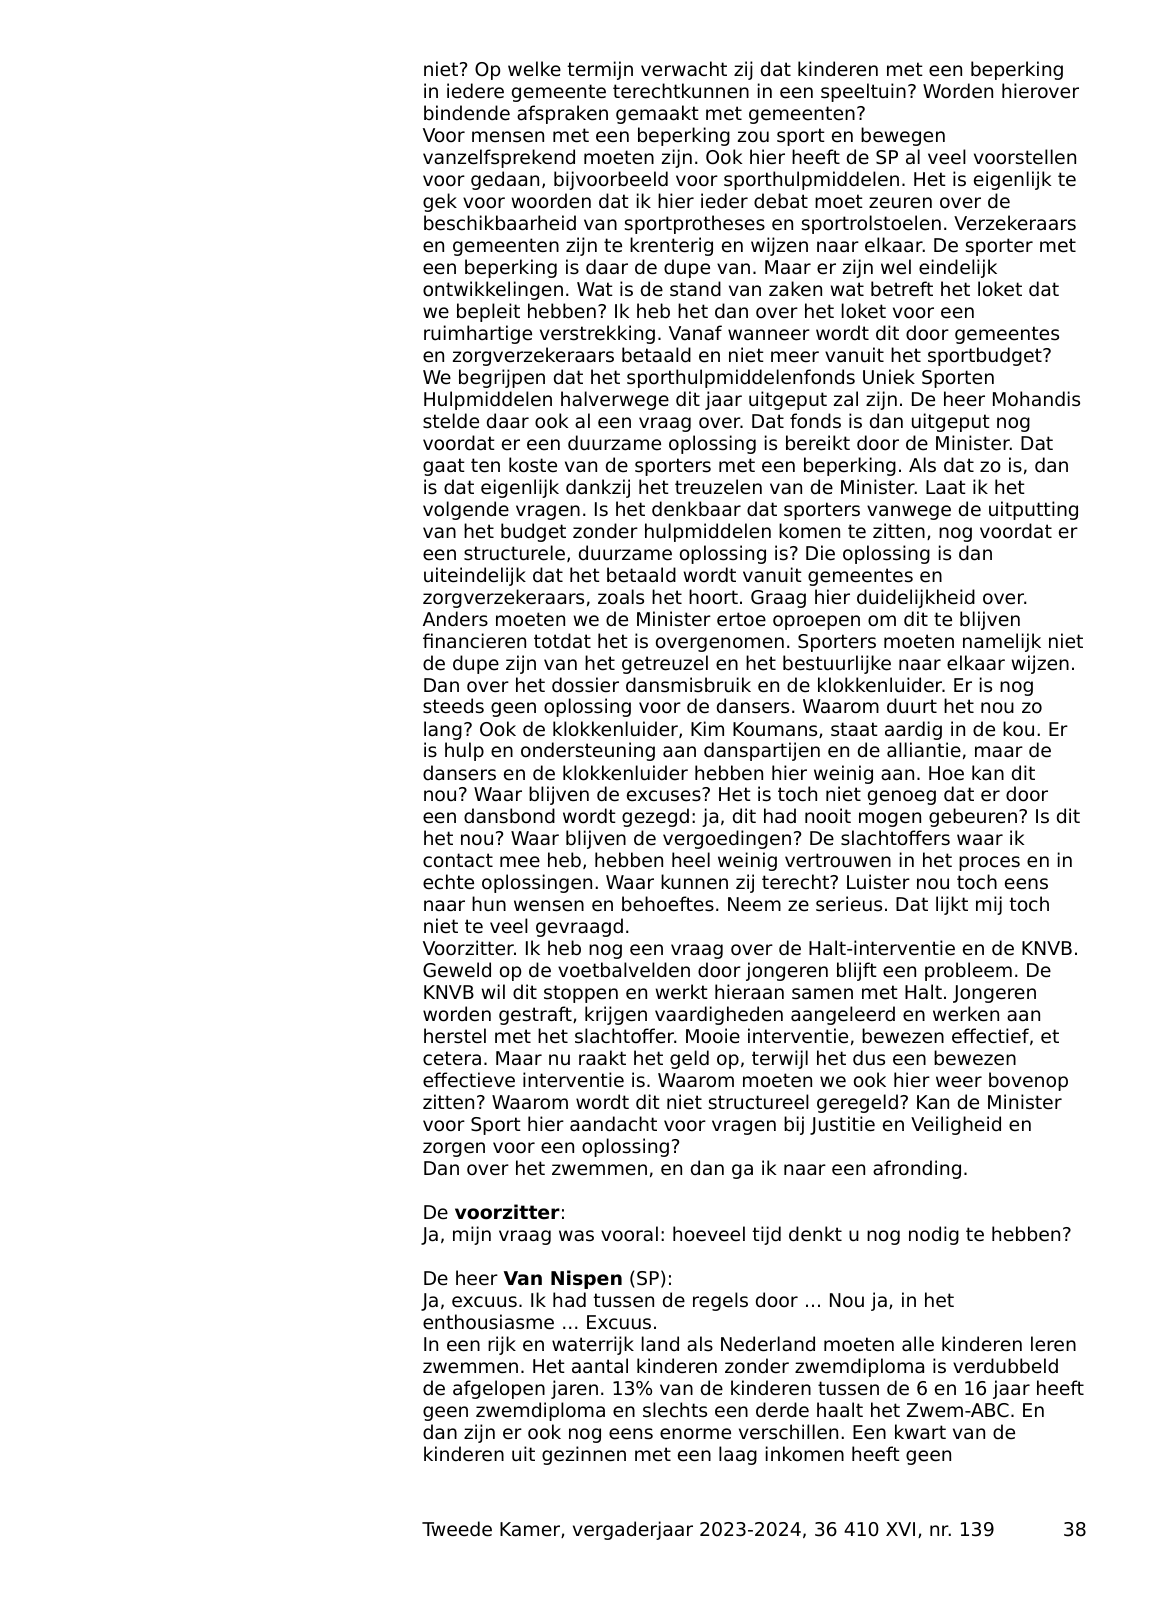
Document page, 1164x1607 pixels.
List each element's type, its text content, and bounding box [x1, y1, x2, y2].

text Ja, excuus. Ik had tussen de regels door ... Nou ja, in het enthousiasme ... Excuus. [422, 1290, 1087, 1334]
text Ja, mijn vraag was vooral: hoeveel tijd denkt u nog nodig te hebben? [422, 1224, 1087, 1246]
text niet? Op welke termijn verwacht zij dat kinderen met een beperking in iedere gemeente terechtkunnen in een speeltuin? Worden hierover bindende afspraken gemaakt met gemeenten? [422, 59, 1087, 125]
text Voor mensen met een beperking zou sport en bewegen vanzelfsprekend moeten zijn. Ook hier heeft de SP al veel voorstellen voor gedaan, bijvoorbeeld voor sporthulpmiddelen. Het is eigenlijk te gek voor woorden dat ik hier ieder debat moet zeuren over de beschikbaarheid van sportprotheses en sportrolstoelen. Verzekeraars en gemeenten zijn te krenterig en wijzen naar elkaar. De sporter met een beperking is daar de dupe van. Maar er zijn wel eindelijk ontwikkelingen. Wat is de stand van zaken wat betreft het loket dat we bepleit hebben? Ik heb het dan over het loket voor een ruimhartige verstrekking. Vanaf wanneer wordt dit door gemeentes en zorgverzekeraars betaald en niet meer vanuit het sportbudget? We begrijpen dat het sporthulpmiddelenfonds Uniek Sporten Hulpmiddelen halverwege dit jaar uitgeput zal zijn. De heer Mohandis stelde daar ook al een vraag over. Dat fonds is dan uitgeput nog voordat er een duurzame oplossing is bereikt door de Minister. Dat gaat ten koste van de sporters met een beperking. Als dat zo is, dan is dat eigenlijk dankzij het treuzelen van de Minister. Laat ik het volgende vragen. Is het denkbaar dat sporters vanwege de uitputting van het budget zonder hulpmiddelen komen te zitten, nog voordat er een structurele, duurzame oplossing is? Die oplossing is dan uiteindelijk dat het betaald wordt vanuit gemeentes en zorgverzekeraars, zoals het hoort. Graag hier duidelijkheid over. Anders moeten we de Minister ertoe oproepen om dit te blijven financieren totdat het is overgenomen. Sporters moeten namelijk niet de dupe zijn van het getreuzel en het bestuurlijke naar elkaar wijzen. [422, 125, 1087, 674]
text In een rijk en waterrijk land als Nederland moeten alle kinderen leren zwemmen. Het aantal kinderen zonder zwemdiploma is verdubbeld de afgelopen jaren. 13% van de kinderen tussen de 6 en 16 jaar heeft geen zwemdiploma en slechts een derde haalt het Zwem-ABC. En dan zijn er ook nog eens enorme verschillen. Een kwart van de kinderen uit gezinnen met een laag inkomen heeft geen [422, 1334, 1087, 1466]
text Dan over het zwemmen, en dan ga ik naar een afronding. [422, 1158, 1087, 1180]
text Voorzitter. Ik heb nog een vraag over de Halt-interventie en de KNVB. Geweld op de voetbalvelden door jongeren blijft een probleem. De KNVB wil dit stoppen en werkt hieraan samen met Halt. Jongeren worden gestraft, krijgen vaardigheden aangeleerd en werken aan herstel met het slachtoffer. Mooie interventie, bewezen effectief, et cetera. Maar nu raakt het geld op, terwijl het dus een bewezen effectieve interventie is. Waarom moeten we ook hier weer bovenop zitten? Waarom wordt dit niet structureel geregeld? Kan de Minister voor Sport hier aandacht voor vragen bij Justitie en Veiligheid en zorgen voor een oplossing? [422, 938, 1087, 1158]
text De voorzitter: [422, 1202, 1087, 1224]
text De heer Van Nispen (SP): [422, 1268, 1087, 1290]
text Dan over het dossier dansmisbruik en de klokkenluider. Er is nog steeds geen oplossing voor de dansers. Waarom duurt het nou zo lang? Ook de klokkenluider, Kim Koumans, staat aardig in de kou. Er is hulp en ondersteuning aan danspartijen en de alliantie, maar de dansers en de klokkenluider hebben hier weinig aan. Hoe kan dit nou? Waar blijven de excuses? Het is toch niet genoeg dat er door een dansbond wordt gezegd: ja, dit had nooit mogen gebeuren? Is dit het nou? Waar blijven de vergoedingen? De slachtoffers waar ik contact mee heb, hebben heel weinig vertrouwen in het proces en in echte oplossingen. Waar kunnen zij terecht? Luister nou toch eens naar hun wensen en behoeftes. Neem ze serieus. Dat lijkt mij toch niet te veel gevraagd. [422, 674, 1087, 938]
